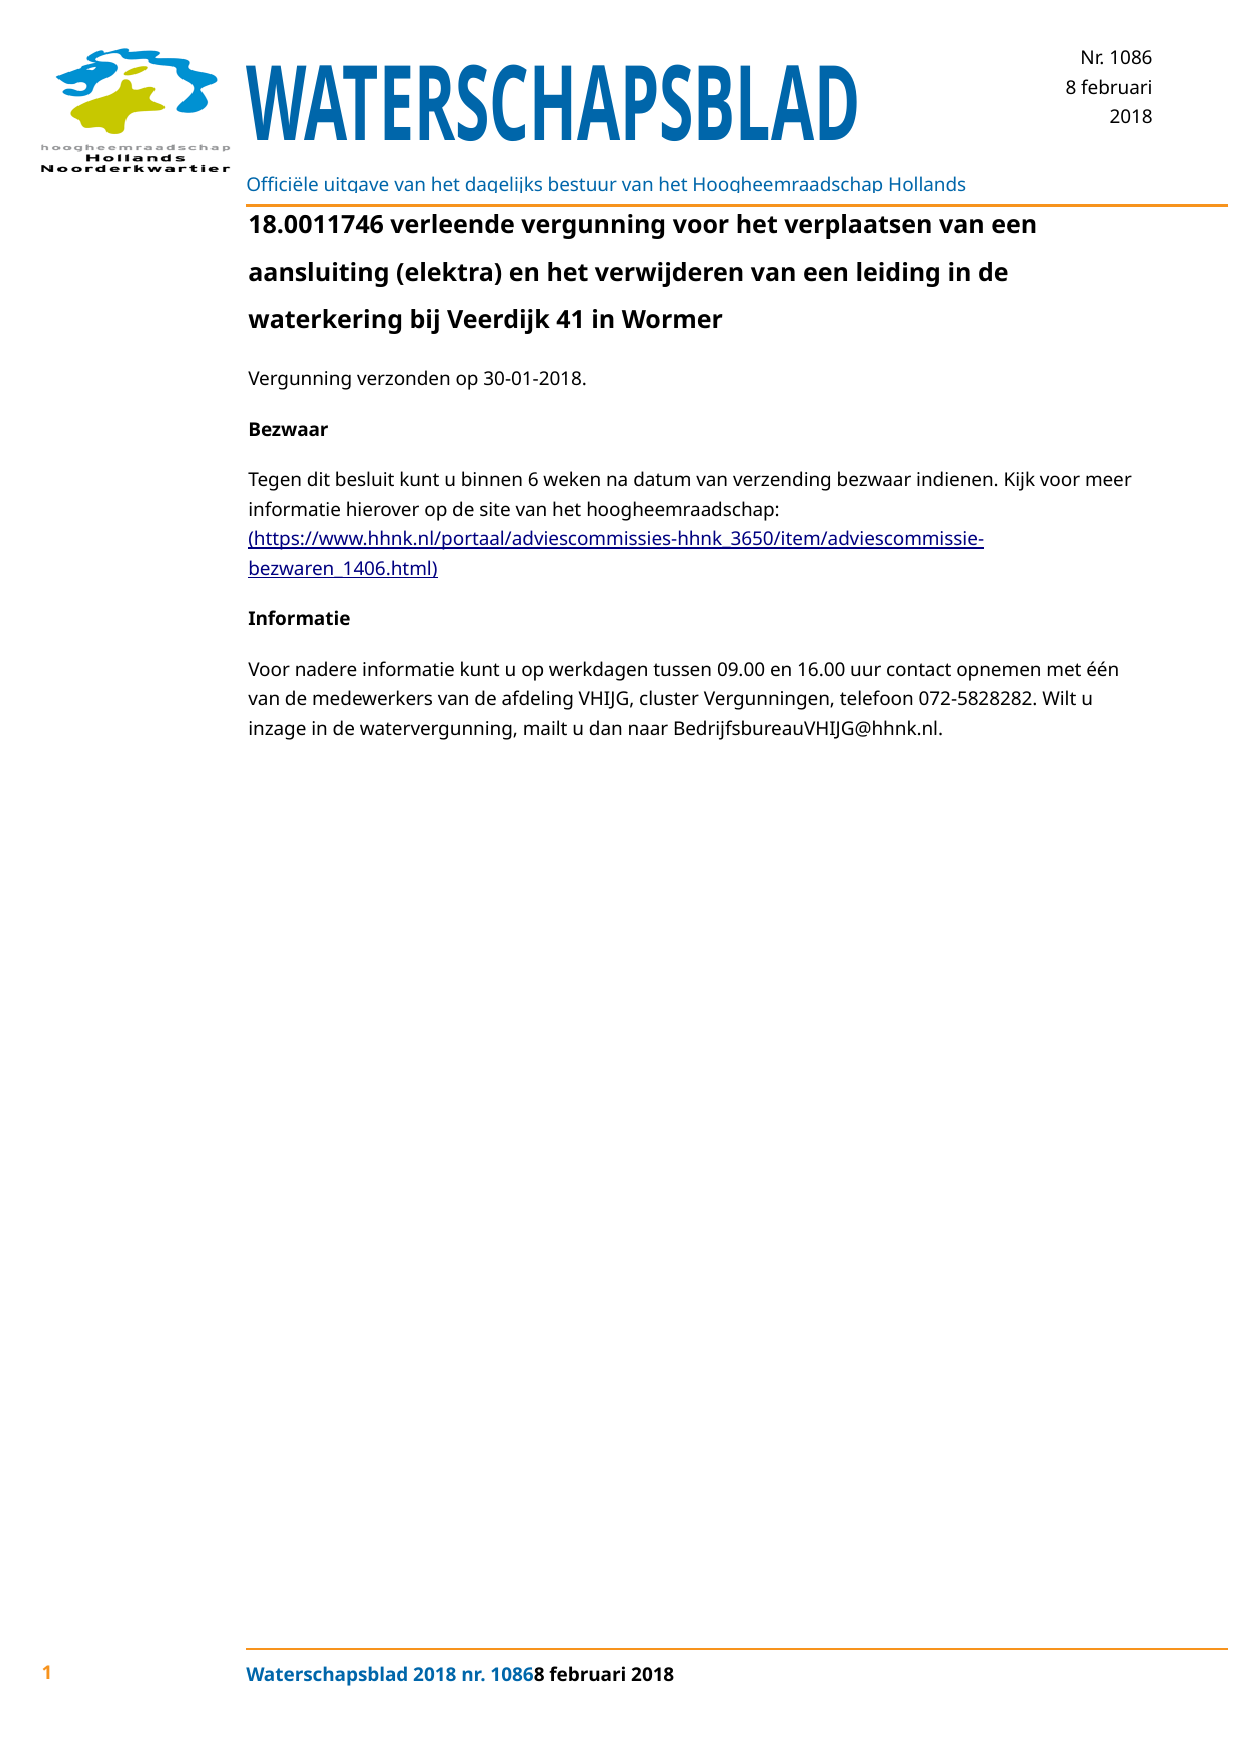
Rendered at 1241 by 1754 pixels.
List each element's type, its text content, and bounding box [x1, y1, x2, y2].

text Bezwaar [248, 416, 1152, 442]
text Voor nadere informatie kunt u op werkdagen tussen 09.00 en 16.00 uur contact opnemen met één van de medewerkers van de afdeling VHIJG, cluster Vergunningen, telefoon 072-5828282. Wilt u inzage in de watervergunning, mailt u dan naar BedrijfsbureauVHIJG@hhnk.nl. [248, 656, 1152, 741]
text Informatie [248, 606, 1152, 631]
picture [41, 47, 231, 172]
text Tegen dit besluit kunt u binnen 6 weken na datum van verzending bezwaar indienen. Kijk voor meer informatie hierover op de site van het hoogheemraadschap: (https://www.hhnk.nl/portaal/adviescommissies-hhnk_3650/item/adviescommissie-bezwaren_1406.html) [248, 466, 1152, 581]
text Vergunning verzonden op 30-01-2018. [248, 366, 1152, 391]
text 18.0011746 verleende vergunning voor het verplaatsen van een aansluiting (elektra) en het verwijderen van een leiding in de waterkering bij Veerdijk 41 in Wormer [248, 207, 1152, 336]
